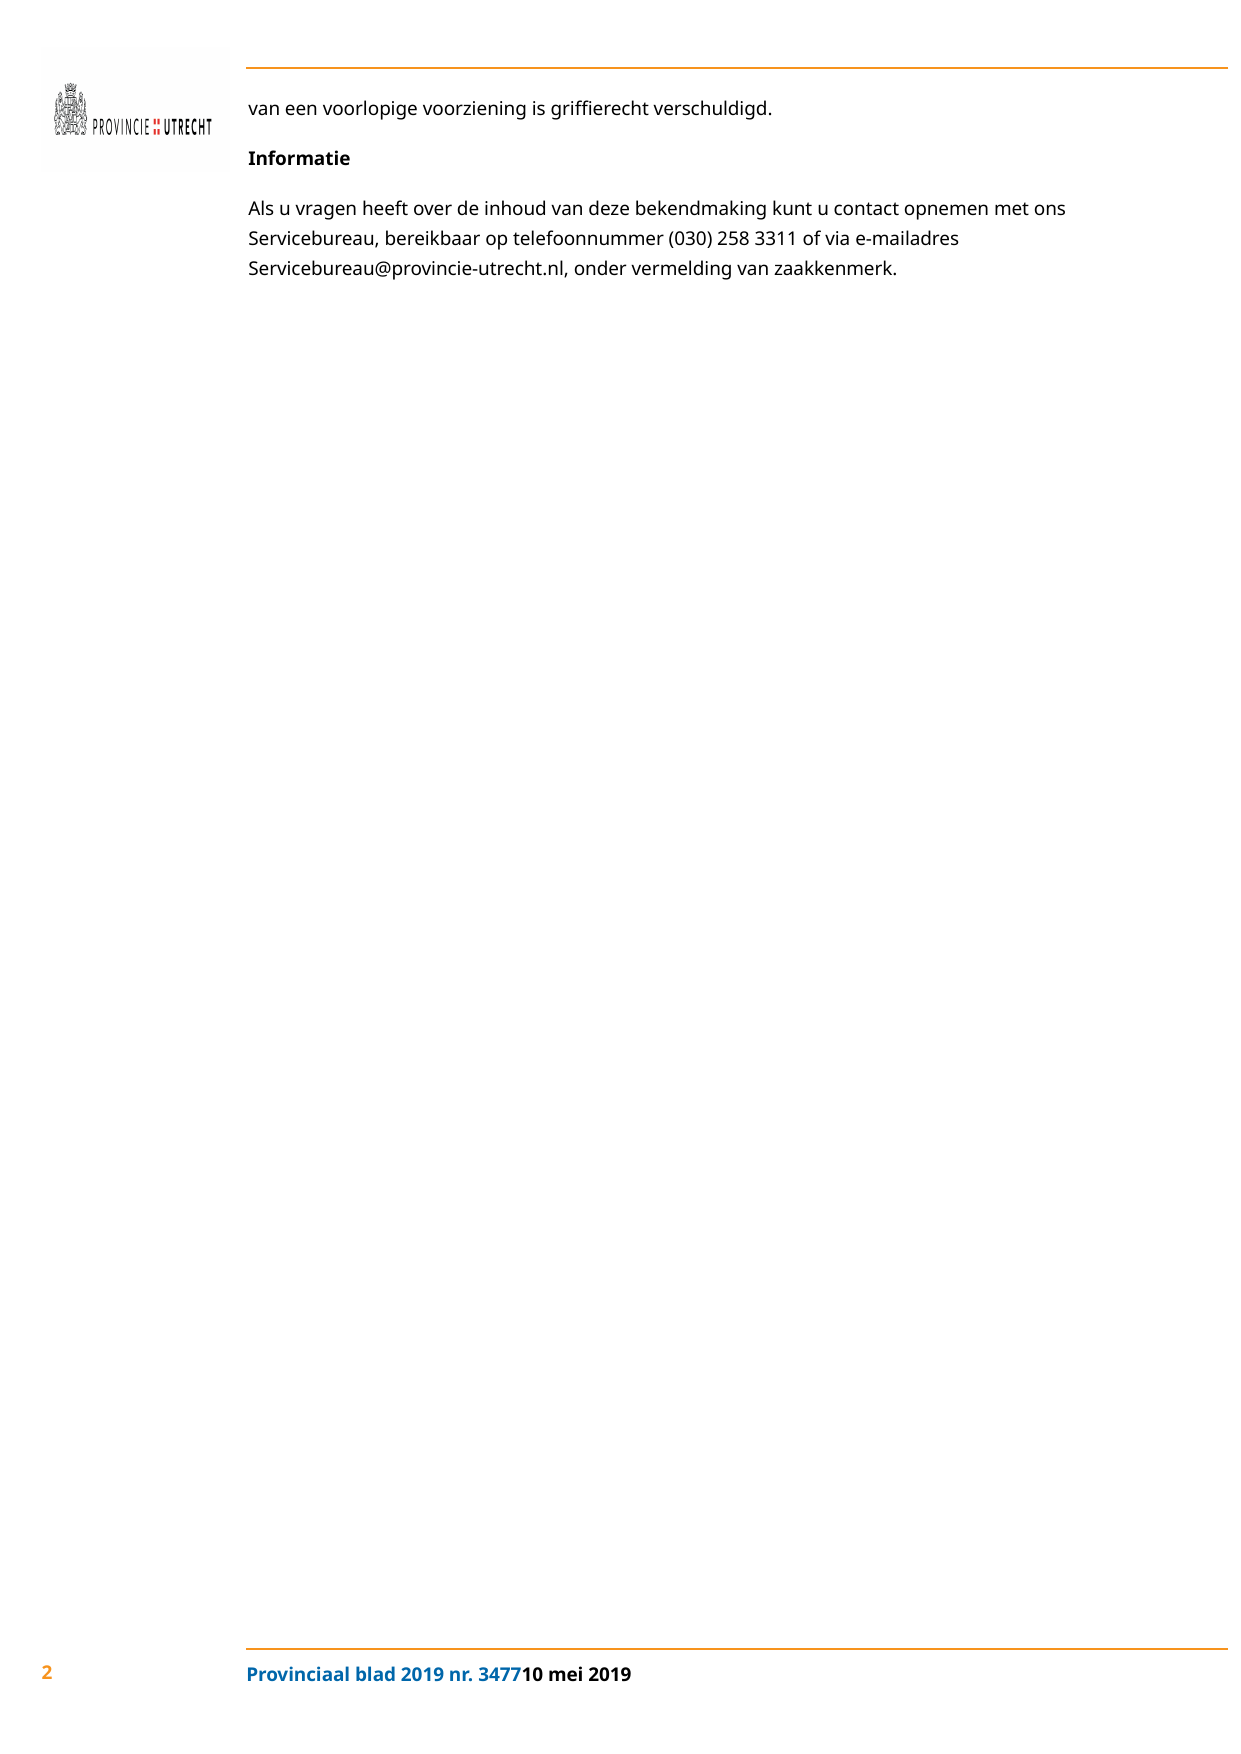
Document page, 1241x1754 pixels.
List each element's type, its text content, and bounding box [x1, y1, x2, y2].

picture [41, 47, 231, 172]
text van een voorlopige voorziening is griffierecht verschuldigd. [248, 95, 1152, 121]
text Informatie [248, 145, 1152, 171]
text Als u vragen heeft over de inhoud van deze bekendmaking kunt u contact opnemen met ons Servicebureau, bereikbaar op telefoonnummer (030) 258 3311 of via e-mailadres Servicebureau@provincie-utrecht.nl, onder vermelding van zaakkenmerk. [248, 196, 1152, 281]
